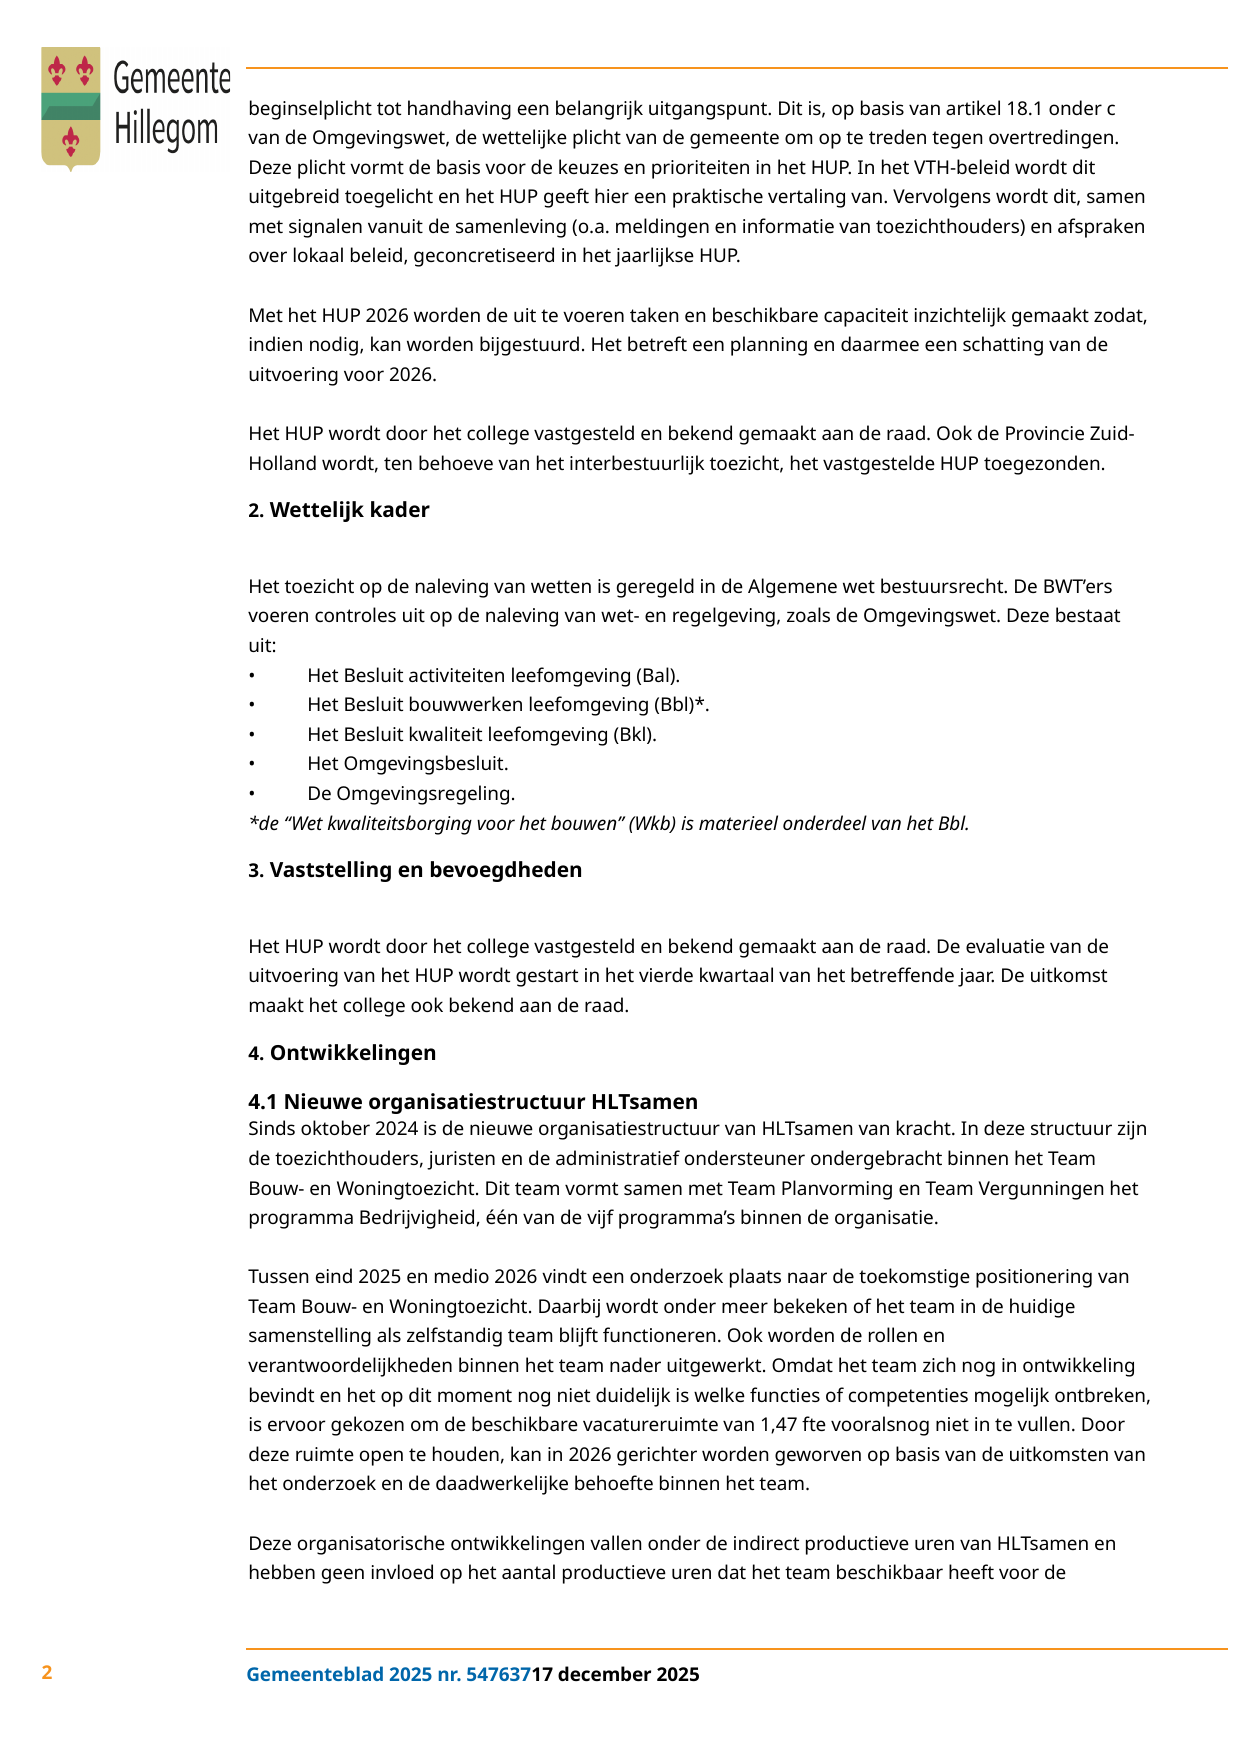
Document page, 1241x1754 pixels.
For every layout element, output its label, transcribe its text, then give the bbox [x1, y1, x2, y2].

text 4.1 Nieuwe organisatiestructuur HLTsamen [248, 1087, 1152, 1116]
text Het toezicht op de naleving van wetten is geregeld in de Algemene wet bestuursrecht. De BWT’ers voeren controles uit op de naleving van wet- en regelgeving, zoals de Omgevingswet. Deze bestaat uit: [248, 573, 1152, 658]
picture [41, 47, 231, 172]
list Het Besluit activiteiten leefomgeving (Bal). [248, 662, 1152, 688]
text *de “Wet kwaliteitsborging voor het bouwen” (Wkb) is materieel onderdeel van het Bbl. [248, 810, 1152, 836]
list Het Besluit kwaliteit leefomgeving (Bkl). [248, 721, 1152, 747]
list Het Besluit bouwwerken leefomgeving (Bbl)*. [248, 691, 1152, 717]
text 3. Vaststelling en bevoegdheden [248, 855, 1152, 884]
text Met het HUP 2026 worden de uit te voeren taken en beschikbare capaciteit inzichtelijk gemaakt zodat, indien nodig, kan worden bijgestuurd. Het betreft een planning en daarmee een schatting van de uitvoering voor 2026. [248, 302, 1152, 387]
text Sinds oktober 2024 is de nieuwe organisatiestructuur van HLTsamen van kracht. In deze structuur zijn de toezichthouders, juristen en de administratief ondersteuner ondergebracht binnen het Team Bouw- en Woningtoezicht. Dit team vormt samen met Team Planvorming en Team Vergunningen het programma Bedrijvigheid, één van de vijf programma’s binnen de organisatie. [248, 1116, 1152, 1230]
text beginselplicht tot handhaving een belangrijk uitgangspunt. Dit is, op basis van artikel 18.1 onder c van de Omgevingswet, de wettelijke plicht van de gemeente om op te treden tegen overtredingen. Deze plicht vormt de basis voor de keuzes en prioriteiten in het HUP. In het VTH-beleid wordt dit uitgebreid toegelicht en het HUP geeft hier een praktische vertaling van. Vervolgens wordt dit, samen met signalen vanuit de samenleving (o.a. meldingen en informatie van toezichthouders) en afspraken over lokaal beleid, geconcretiseerd in het jaarlijkse HUP. [248, 95, 1152, 268]
list De Omgevingsregeling. [248, 780, 1152, 806]
list Het Omgevingsbesluit. [248, 751, 1152, 776]
text Tussen eind 2025 en medio 2026 vindt een onderzoek plaats naar de toekomstige positionering van Team Bouw- en Woningtoezicht. Daarbij wordt onder meer bekeken of het team in de huidige samenstelling als zelfstandig team blijft functioneren. Ook worden de rollen en verantwoordelijkheden binnen het team nader uitgewerkt. Omdat het team zich nog in ontwikkeling bevindt en het op dit moment nog niet duidelijk is welke functies of competenties mogelijk ontbreken, is ervoor gekozen om de beschikbare vacatureruimte van 1,47 fte vooralsnog niet in te vullen. Door deze ruimte open te houden, kan in 2026 gerichter worden geworven op basis van de uitkomsten van het onderzoek en de daadwerkelijke behoefte binnen het team. [248, 1263, 1152, 1496]
text Het HUP wordt door het college vastgesteld en bekend gemaakt aan de raad. Ook de Provincie Zuid-Holland wordt, ten behoeve van het interbestuurlijk toezicht, het vastgestelde HUP toegezonden. [248, 420, 1152, 476]
text 4. Ontwikkelingen [248, 1038, 1152, 1066]
text Deze organisatorische ontwikkelingen vallen onder de indirect productieve uren van HLTsamen en hebben geen invloed op het aantal productieve uren dat het team beschikbaar heeft voor de [248, 1530, 1152, 1585]
text Het HUP wordt door het college vastgesteld en bekend gemaakt aan de raad. De evaluatie van de uitvoering van het HUP wordt gestart in het vierde kwartaal van het betreffende jaar. De uitkomst maakt het college ook bekend aan de raad. [248, 933, 1152, 1018]
text 2. Wettelijk kader [248, 495, 1152, 524]
